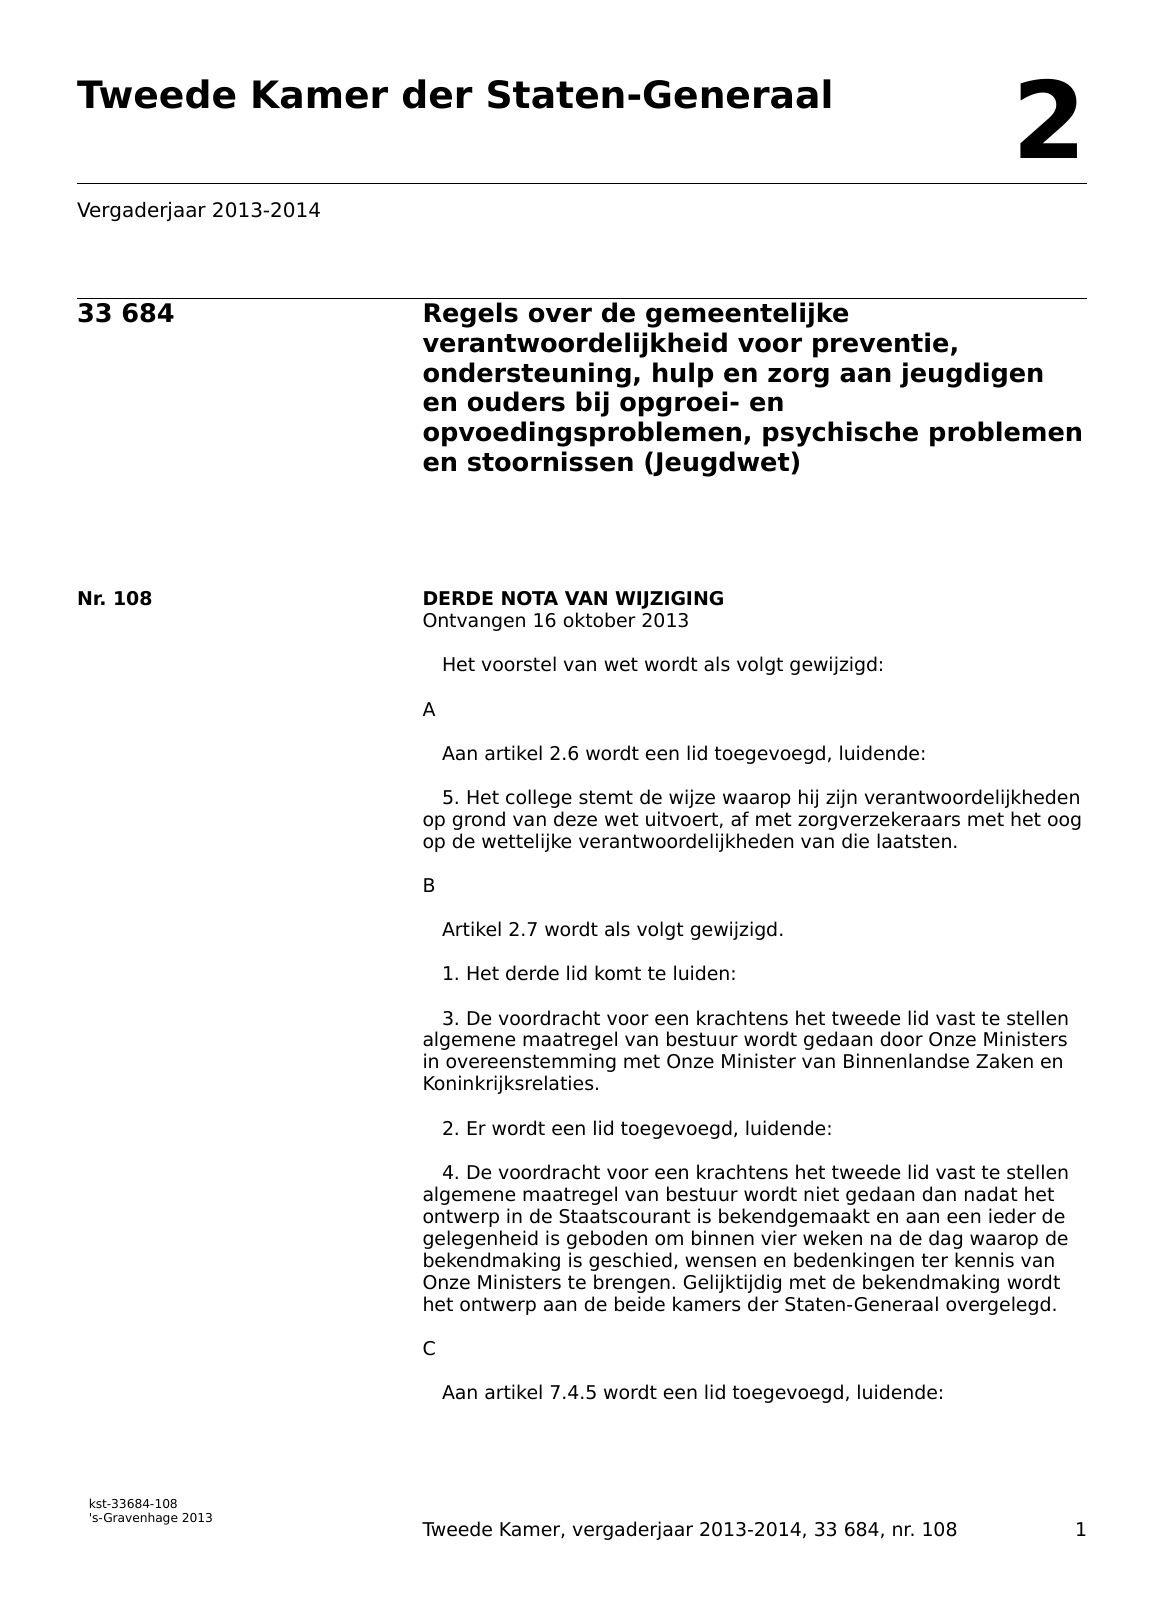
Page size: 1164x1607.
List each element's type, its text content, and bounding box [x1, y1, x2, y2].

text Artikel 2.7 wordt als volgt gewijzigd. [422, 919, 1087, 941]
subtitle B [422, 875, 1087, 897]
text Ontvangen 16 oktober 2013 [422, 610, 1087, 632]
text 5. Het college stemt de wijze waarop hij zijn verantwoordelijkheden op grond van deze wet uitvoert, af met zorgverzekeraars met het oog op de wettelijke verantwoordelijkheden van die laatsten. [422, 787, 1087, 853]
subtitle 33 684 Regels over de gemeentelijke verantwoordelijkheid voor preventie, ondersteuning, hulp en zorg aan jeugdigen en ouders bij opgroei- en opvoedingsproblemen, psychische problemen en stoornissen (Jeugdwet) [77, 299, 1087, 477]
text 4. De voordracht voor een krachtens het tweede lid vast te stellen algemene maatregel van bestuur wordt niet gedaan dan nadat het ontwerp in de Staatscourant is bekendgemaakt en aan een ieder de gelegenheid is geboden om binnen vier weken na de dag waarop de bekendmaking is geschied, wensen en bedenkingen ter kennis van Onze Ministers te brengen. Gelijktijdig met de bekendmaking wordt het ontwerp aan de beide kamers der Staten-Generaal overgelegd. [422, 1162, 1087, 1316]
text Het voorstel van wet wordt als volgt gewijzigd: [422, 654, 1087, 676]
text 2. Er wordt een lid toegevoegd, luidende: [422, 1117, 1087, 1139]
table_cell Vergaderjaar 2013-2014 [77, 184, 1087, 298]
table_header Tweede Kamer der Staten-Generaal [77, 59, 886, 183]
text 3. De voordracht voor een krachtens het tweede lid vast te stellen algemene maatregel van bestuur wordt gedaan door Onze Ministers in overeenstemming met Onze Minister van Binnenlandse Zaken en Koninkrijksrelaties. [422, 1007, 1087, 1095]
text 's-Gravenhage 2013 [88, 1511, 323, 1525]
subtitle Nr. 108 DERDE NOTA VAN WIJZIGING [77, 588, 1087, 610]
subtitle A [422, 698, 1087, 720]
subtitle C [422, 1338, 1087, 1360]
text 1. Het derde lid komt te luiden: [422, 963, 1087, 985]
text Aan artikel 7.4.5 wordt een lid toegevoegd, luidende: [422, 1382, 1087, 1404]
text kst-33684-108 [88, 1497, 323, 1511]
table_header 2 [886, 59, 1087, 183]
text Aan artikel 2.6 wordt een lid toegevoegd, luidende: [422, 743, 1087, 764]
